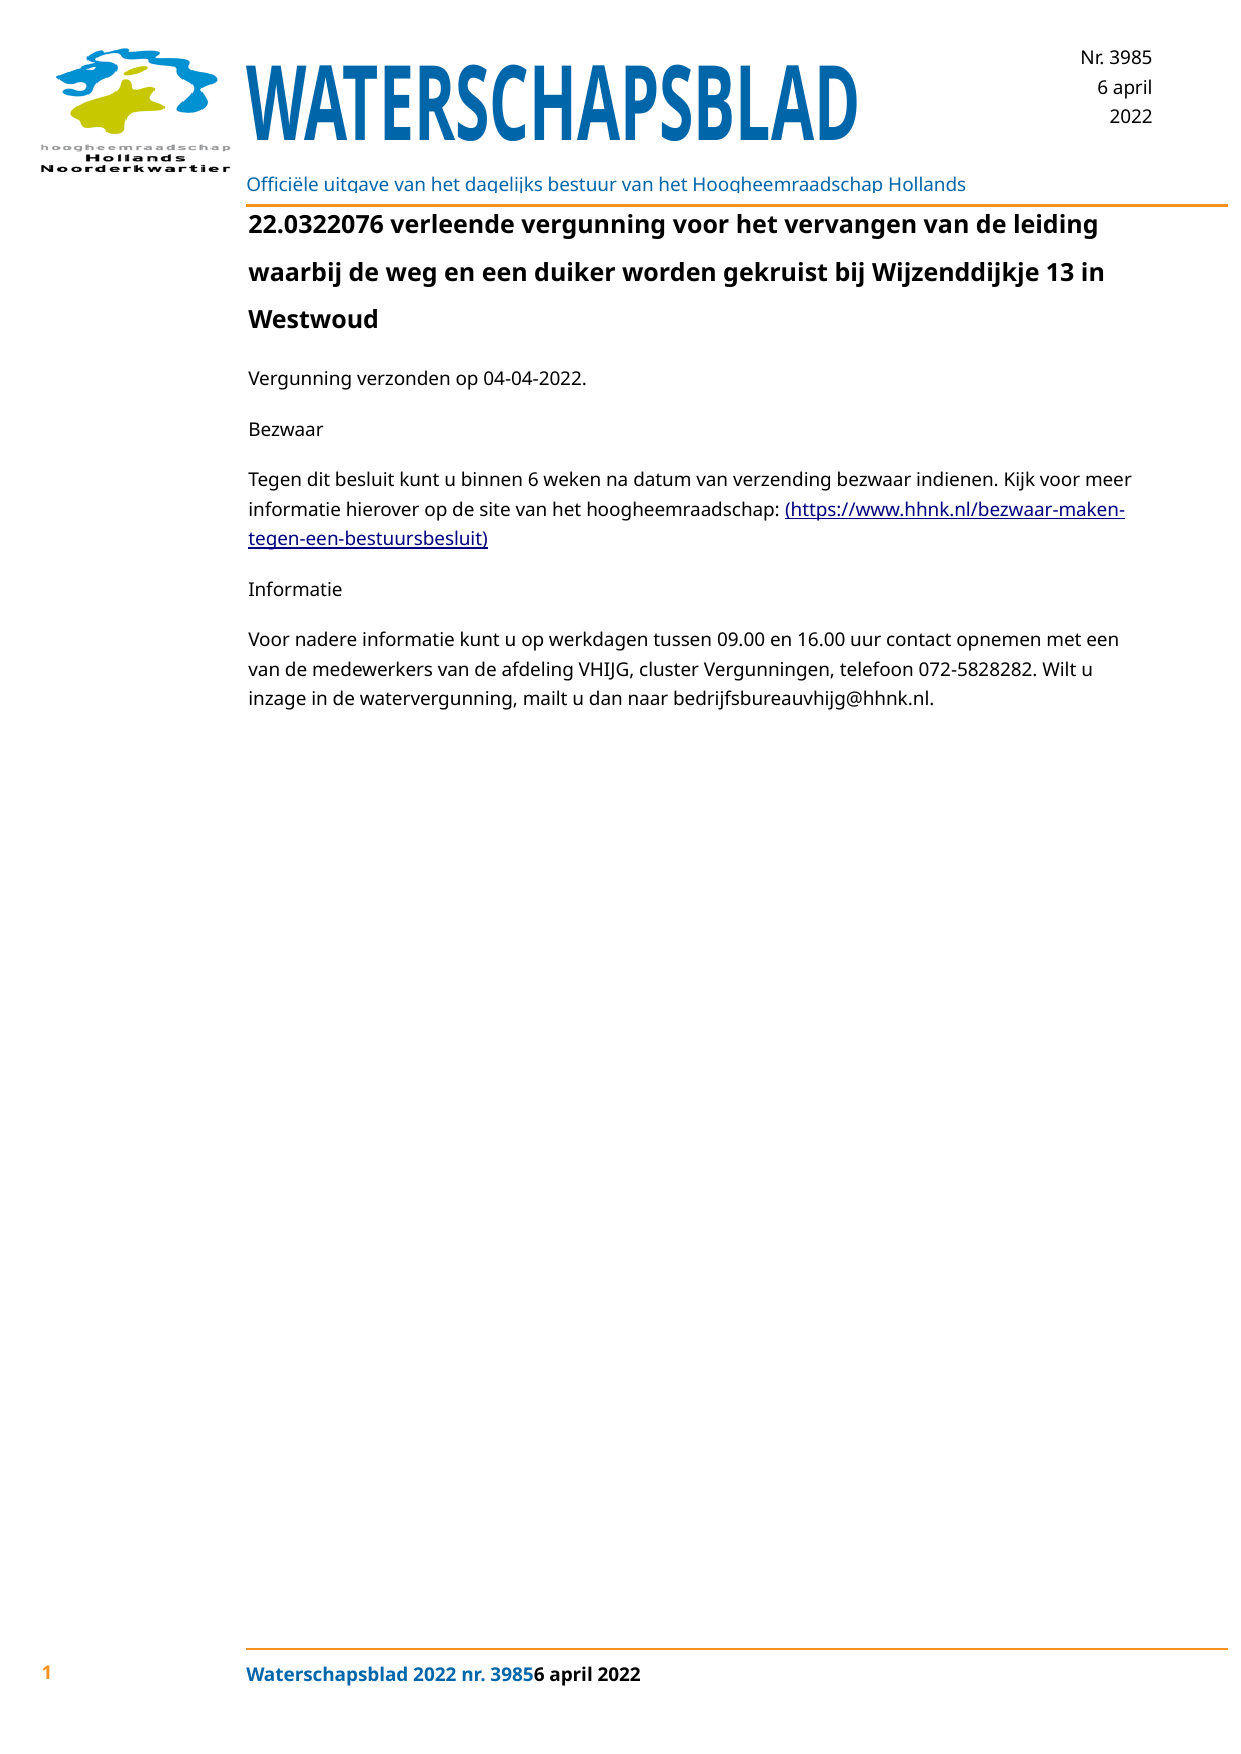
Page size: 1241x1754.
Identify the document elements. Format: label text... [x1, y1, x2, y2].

text 22.0322076 verleende vergunning voor het vervangen van de leiding waarbij de weg en een duiker worden gekruist bij Wijzenddijkje 13 in Westwoud [248, 207, 1152, 336]
picture [41, 47, 231, 172]
text Tegen dit besluit kunt u binnen 6 weken na datum van verzending bezwaar indienen. Kijk voor meer informatie hierover op de site van het hoogheemraadschap: (https://www.hhnk.nl/bezwaar-maken-tegen-een-bestuursbesluit) [248, 466, 1152, 551]
text Voor nadere informatie kunt u op werkdagen tussen 09.00 en 16.00 uur contact opnemen met een van de medewerkers van de afdeling VHIJG, cluster Vergunningen, telefoon 072-5828282. Wilt u inzage in de watervergunning, mailt u dan naar bedrijfsbureauvhijg@hhnk.nl. [248, 626, 1152, 711]
text Bezwaar [248, 416, 1152, 442]
text Vergunning verzonden op 04-04-2022. [248, 366, 1152, 391]
text Informatie [248, 576, 1152, 602]
